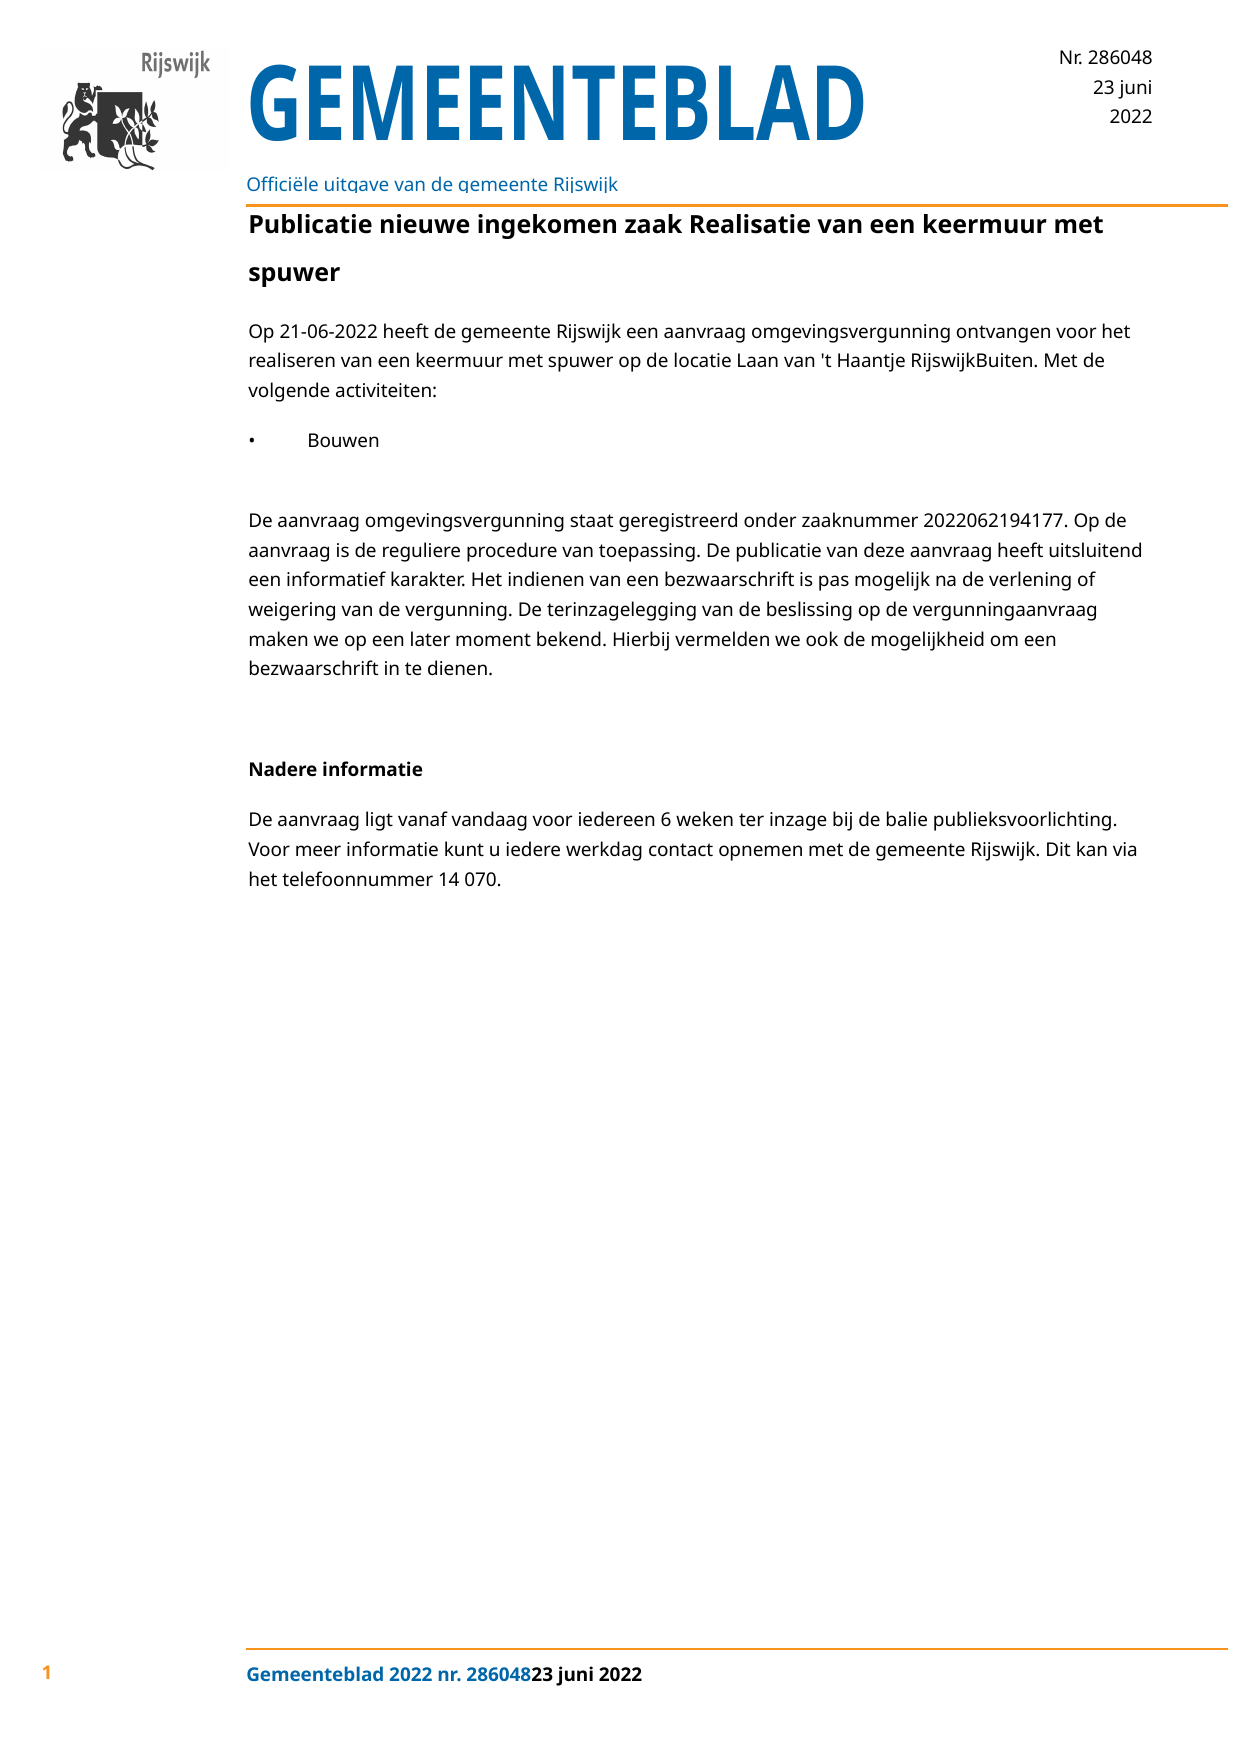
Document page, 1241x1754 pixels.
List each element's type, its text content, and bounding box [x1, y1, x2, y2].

text De aanvraag ligt vanaf vandaag voor iedereen 6 weken ter inzage bij de balie publieksvoorlichting. Voor meer informatie kunt u iedere werkdag contact opnemen met de gemeente Rijswijk. Dit kan via het telefoonnummer 14 070. [248, 807, 1152, 892]
picture [41, 47, 231, 172]
text Op 21-06-2022 heeft de gemeente Rijswijk een aanvraag omgevingsvergunning ontvangen voor het realiseren van een keermuur met spuwer op de locatie Laan van 't Haantje RijswijkBuiten. Met de volgende activiteiten: [248, 318, 1152, 403]
text Publicatie nieuwe ingekomen zaak Realisatie van een keermuur met spuwer [248, 207, 1152, 288]
text De aanvraag omgevingsvergunning staat geregistreerd onder zaaknummer 2022062194177. Op de aanvraag is de reguliere procedure van toepassing. De publicatie van deze aanvraag heeft uitsluitend een informatief karakter. Het indienen van een bezwaarschrift is pas mogelijk na de verlening of weigering van de vergunning. De terinzagelegging van de beslissing op de vergunningaanvraag maken we op een later moment bekend. Hierbij vermelden we ook de mogelijkheid om een bezwaarschrift in te dienen. [248, 507, 1152, 681]
text Nadere informatie [248, 756, 1152, 782]
list Bouwen [248, 427, 1152, 453]
